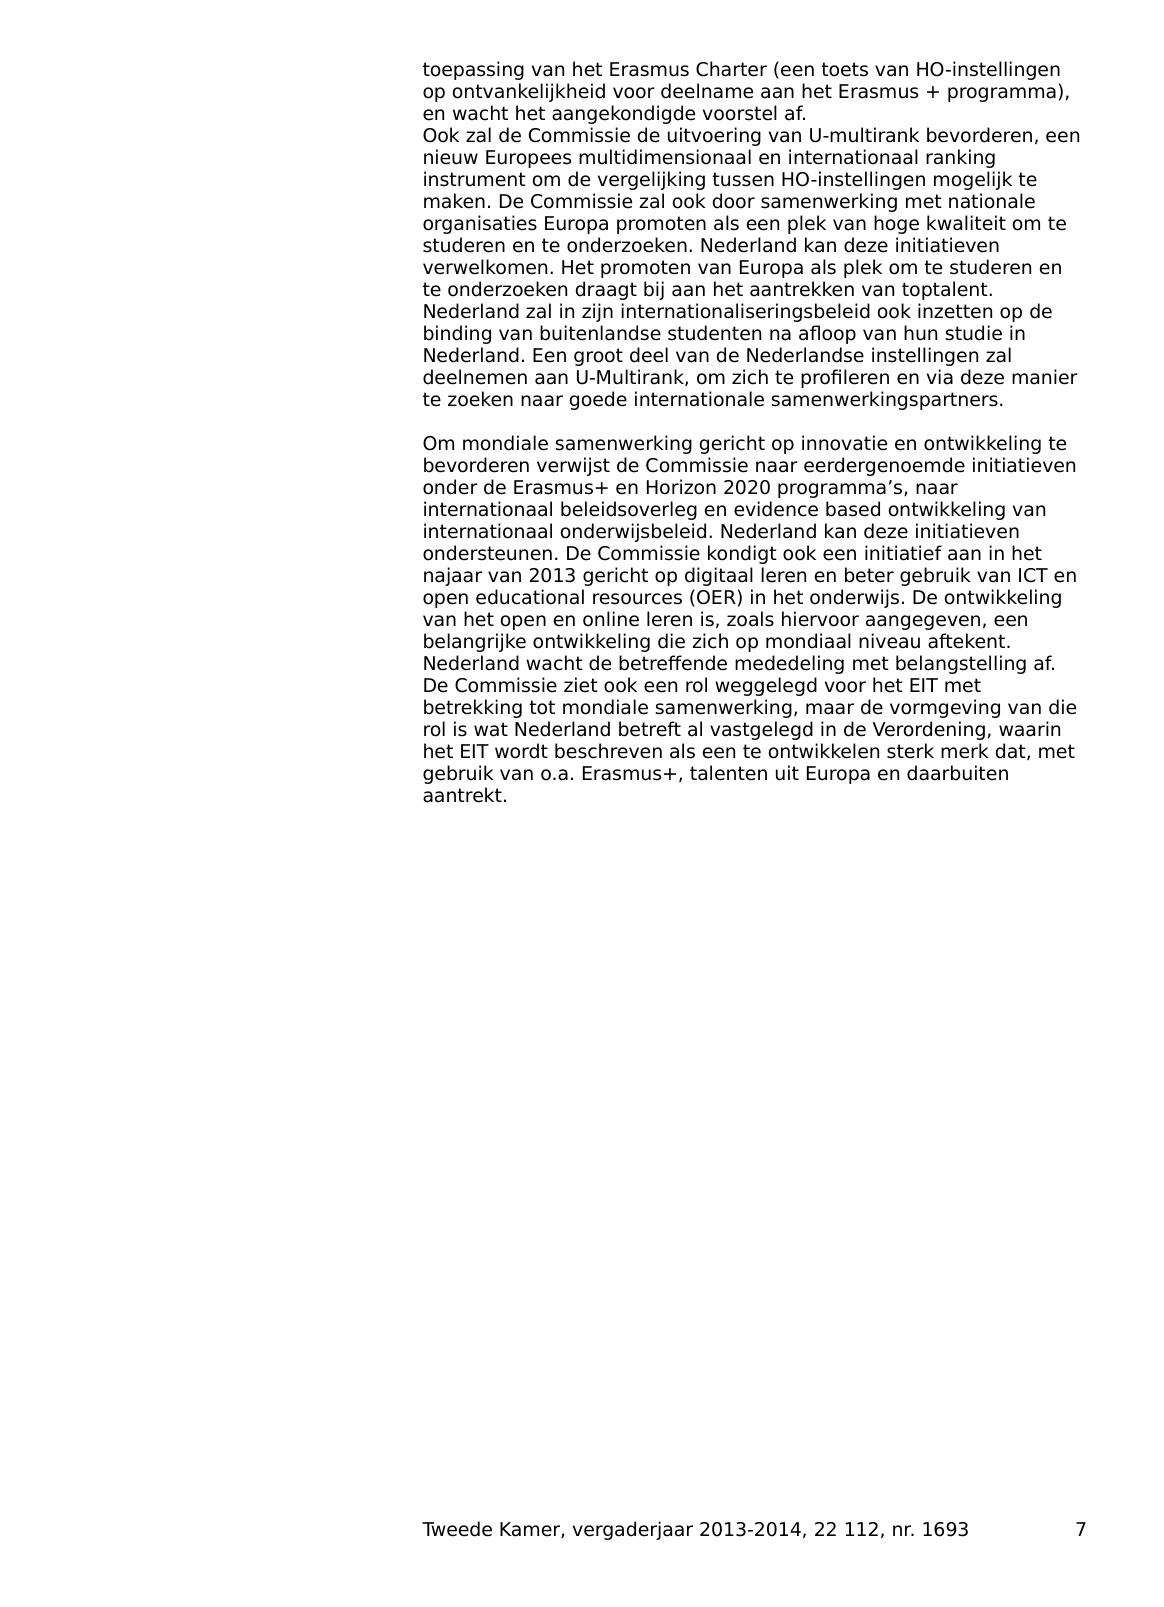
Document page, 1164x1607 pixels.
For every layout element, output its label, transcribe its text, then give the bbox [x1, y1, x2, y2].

text Om mondiale samenwerking gericht op innovatie en ontwikkeling te bevorderen verwijst de Commissie naar eerdergenoemde initiatieven onder de Erasmus+ en Horizon 2020 programma’s, naar internationaal beleidsoverleg en evidence based ontwikkeling van internationaal onderwijsbeleid. Nederland kan deze initiatieven ondersteunen. De Commissie kondigt ook een initiatief aan in het najaar van 2013 gericht op digitaal leren en beter gebruik van ICT en open educational resources (OER) in het onderwijs. De ontwikkeling van het open en online leren is, zoals hiervoor aangegeven, een belangrijke ontwikkeling die zich op mondiaal niveau aftekent. Nederland wacht de betreffende mededeling met belangstelling af. De Commissie ziet ook een rol weggelegd voor het EIT met betrekking tot mondiale samenwerking, maar de vormgeving van die rol is wat Nederland betreft al vastgelegd in de Verordening, waarin het EIT wordt beschreven als een te ontwikkelen sterk merk dat, met gebruik van o.a. Erasmus+, talenten uit Europa en daarbuiten aantrekt. [422, 433, 1087, 807]
text toepassing van het Erasmus Charter (een toets van HO-instellingen op ontvankelijkheid voor deelname aan het Erasmus + programma), en wacht het aangekondigde voorstel af. [422, 59, 1087, 125]
text Ook zal de Commissie de uitvoering van U-multirank bevorderen, een nieuw Europees multidimensionaal en internationaal ranking instrument om de vergelijking tussen HO-instellingen mogelijk te maken. De Commissie zal ook door samenwerking met nationale organisaties Europa promoten als een plek van hoge kwaliteit om te studeren en te onderzoeken. Nederland kan deze initiatieven verwelkomen. Het promoten van Europa als plek om te studeren en te onderzoeken draagt bij aan het aantrekken van toptalent. Nederland zal in zijn internationaliseringsbeleid ook inzetten op de binding van buitenlandse studenten na afloop van hun studie in Nederland. Een groot deel van de Nederlandse instellingen zal deelnemen aan U-Multirank, om zich te profileren en via deze manier te zoeken naar goede internationale samenwerkingspartners. [422, 125, 1087, 411]
